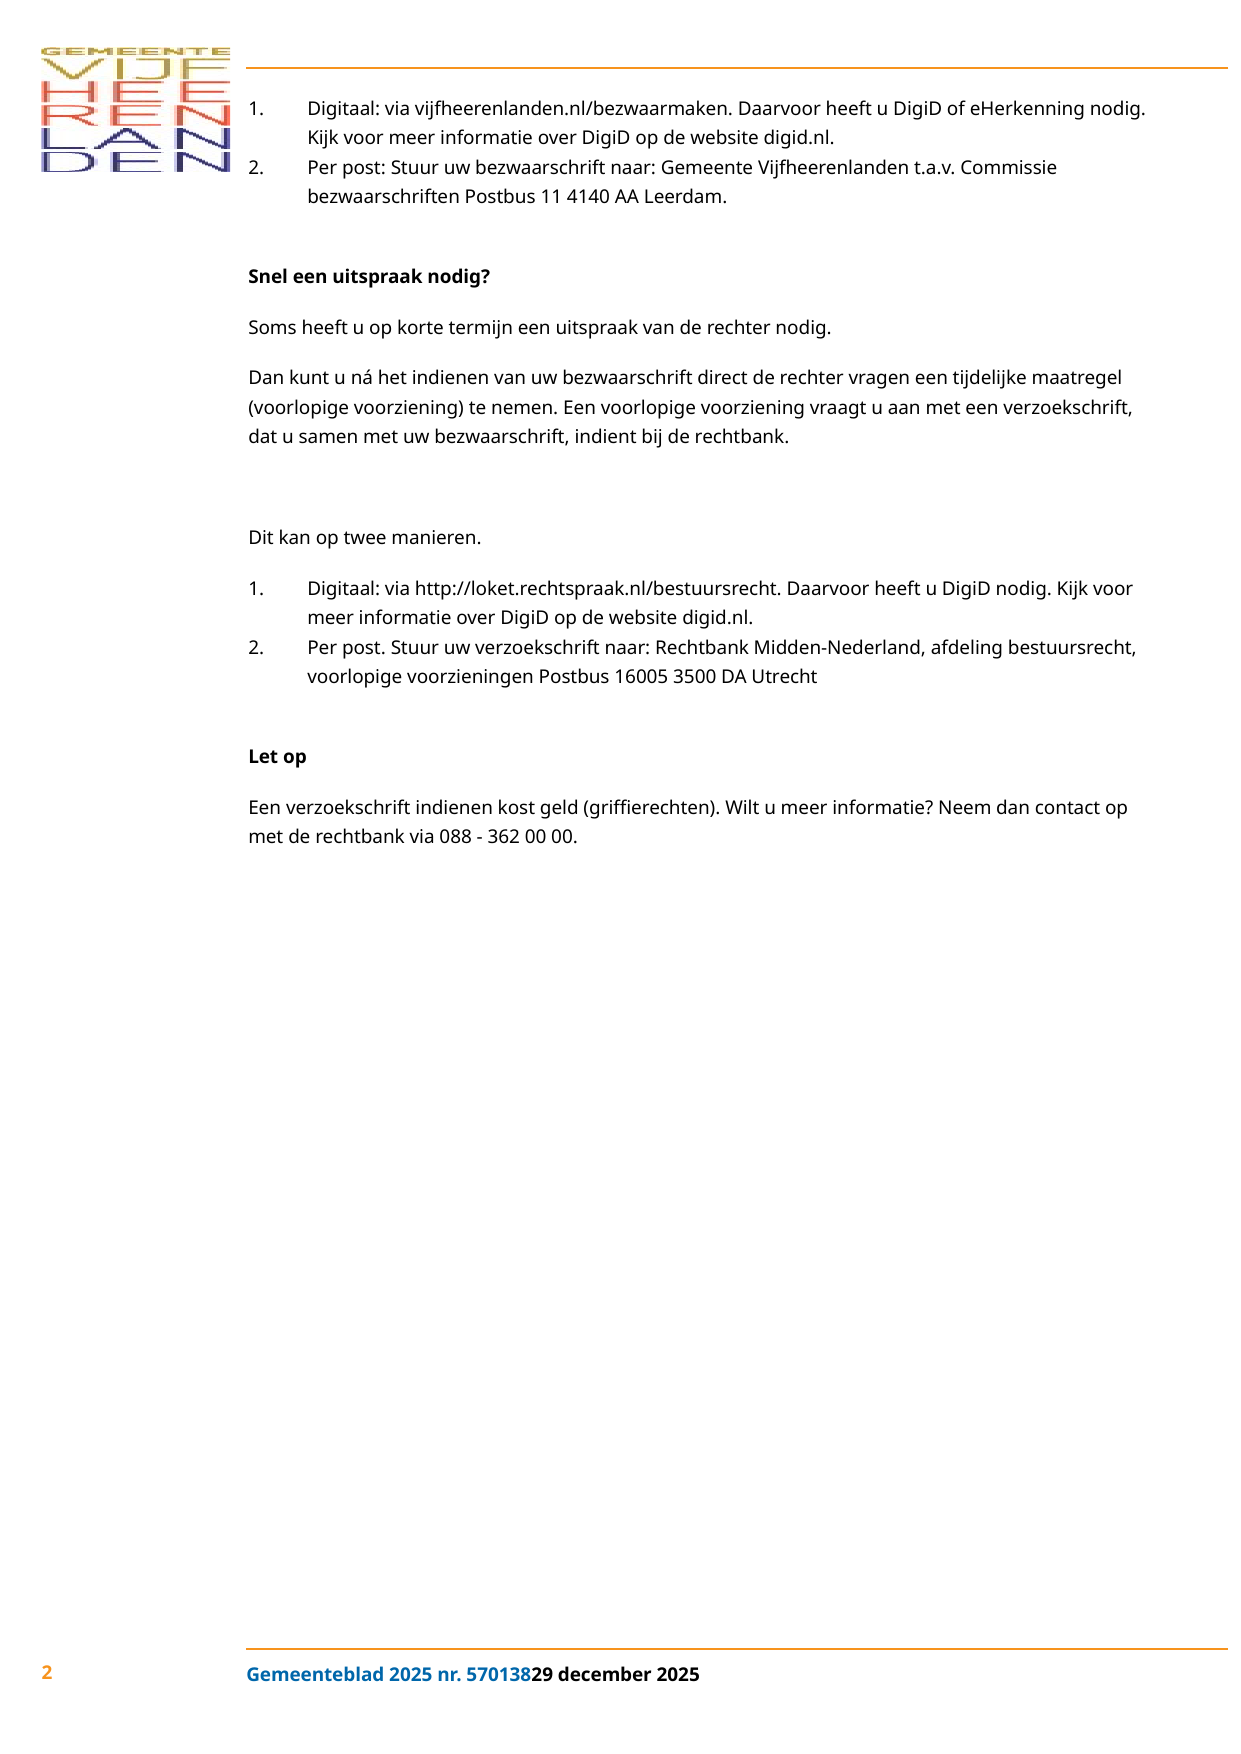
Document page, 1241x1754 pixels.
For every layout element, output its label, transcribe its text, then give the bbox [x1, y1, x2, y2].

list Digitaal: via http://loket.rechtspraak.nl/bestuursrecht. Daarvoor heeft u DigiD nodig. Kijk voor meer informatie over DigiD op de website digid.nl. [248, 575, 1152, 630]
text Dit kan op twee manieren. [248, 524, 1152, 550]
text Soms heeft u op korte termijn een uitspraak van de rechter nodig. [248, 314, 1152, 340]
list Per post. Stuur uw verzoekschrift naar: Rechtbank Midden-Nederland, afdeling bestuursrecht, voorlopige voorzieningen Postbus 16005 3500 DA Utrecht [248, 634, 1152, 689]
text Let op [248, 743, 1152, 769]
list Per post: Stuur uw bezwaarschrift naar: Gemeente Vijfheerenlanden t.a.v. Commissie bezwaarschriften Postbus 11 4140 AA Leerdam. [248, 154, 1152, 209]
list Digitaal: via vijfheerenlanden.nl/bezwaarmaken. Daarvoor heeft u DigiD of eHerkenning nodig. Kijk voor meer informatie over DigiD op de website digid.nl. [248, 95, 1152, 150]
text Snel een uitspraak nodig? [248, 263, 1152, 289]
text Dan kunt u ná het indienen van uw bezwaarschrift direct de rechter vragen een tijdelijke maatregel (voorlopige voorziening) te nemen. Een voorlopige voorziening vraagt u aan met een verzoekschrift, dat u samen met uw bezwaarschrift, indient bij de rechtbank. [248, 364, 1152, 449]
picture [41, 47, 231, 172]
text Een verzoekschrift indienen kost geld (griffierechten). Wilt u meer informatie? Neem dan contact op met de rechtbank via 088 - 362 00 00. [248, 794, 1152, 849]
